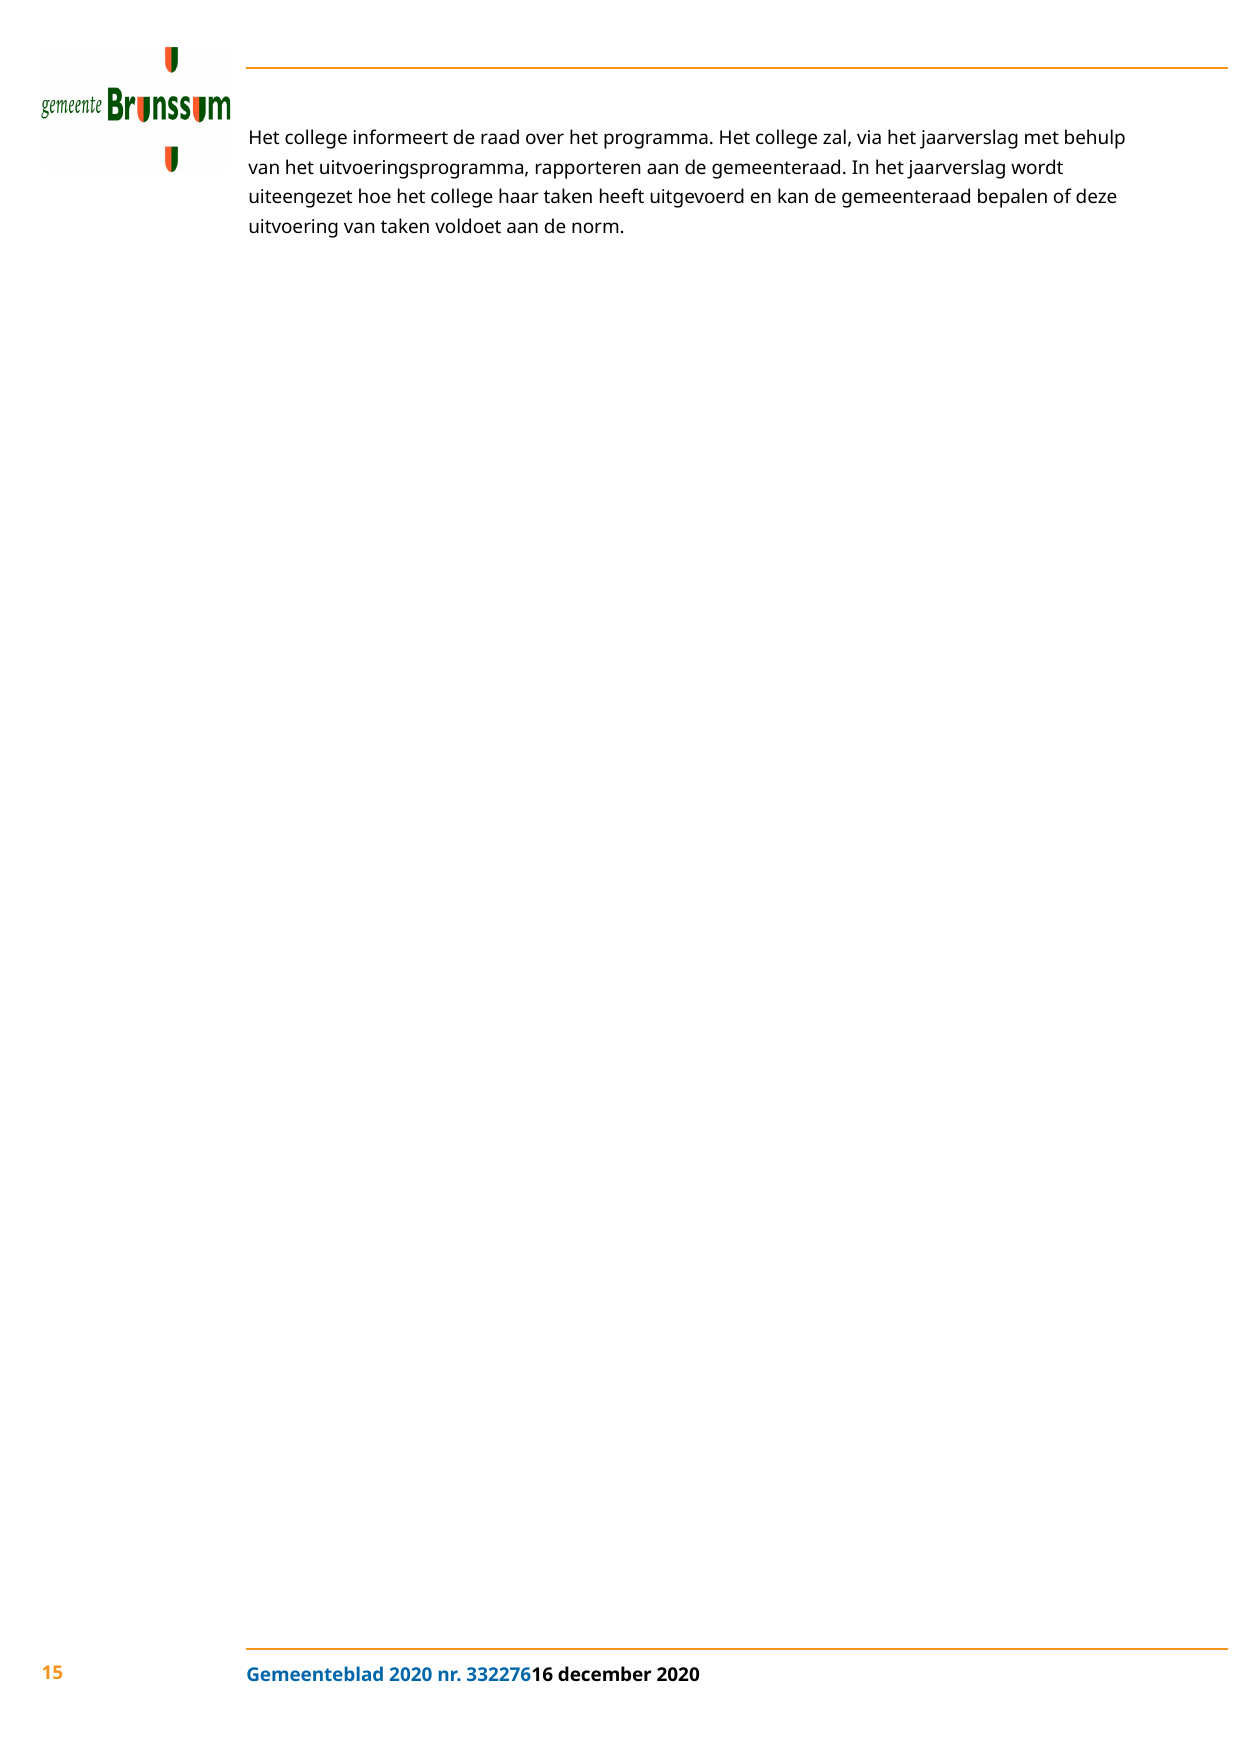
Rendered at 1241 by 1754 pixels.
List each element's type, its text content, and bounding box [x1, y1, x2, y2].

text Het college informeert de raad over het programma. Het college zal, via het jaarverslag met behulp van het uitvoeringsprogramma, rapporteren aan de gemeenteraad. In het jaarverslag wordt uiteengezet hoe het college haar taken heeft uitgevoerd en kan de gemeenteraad bepalen of deze uitvoering van taken voldoet aan de norm. [248, 124, 1152, 239]
picture [41, 47, 231, 172]
